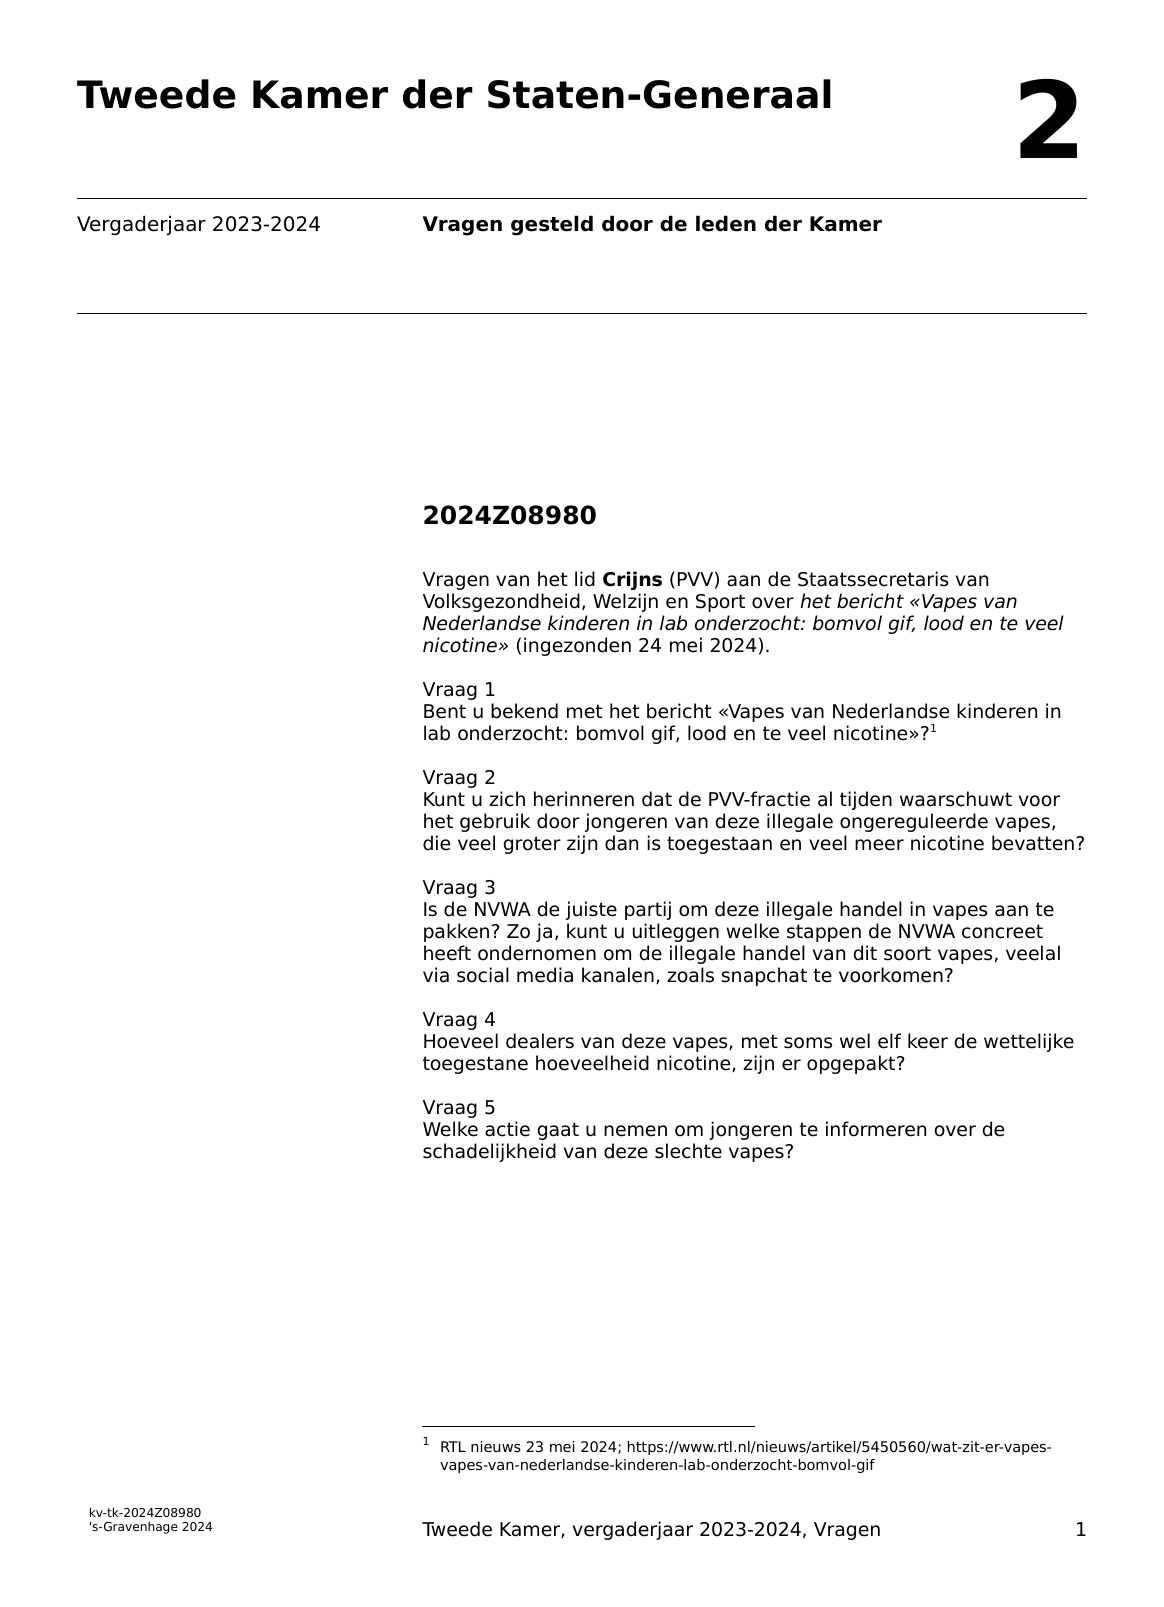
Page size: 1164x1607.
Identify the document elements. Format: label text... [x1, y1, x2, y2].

text RTL nieuws 23 mei 2024; https://www.rtl.nl/nieuws/artikel/5450560/wat-zit-er-vapes-vapes-van-nederlandse-kinderen-lab-onderzocht-bomvol-gif [422, 1435, 1087, 1474]
text Vraag 3 [422, 877, 1087, 899]
text Vraag 1 [422, 679, 1087, 701]
text Vragen van het lid Crijns (PVV) aan de Staatssecretaris van Volksgezondheid, Welzijn en Sport over het bericht «Vapes van Nederlandse kinderen in lab onderzocht: bomvol gif, lood en te veel nicotine» (ingezonden 24 mei 2024). [422, 569, 1087, 657]
text kv-tk-2024Z08980 [88, 1506, 323, 1520]
table_cell Vergaderjaar 2023-2024 [77, 199, 422, 313]
text 's-Gravenhage 2024 [88, 1520, 323, 1534]
text 2024Z08980 [422, 501, 1087, 531]
text Hoeveel dealers van deze vapes, met soms wel elf keer de wettelijke toegestane hoeveelheid nicotine, zijn er opgepakt? [422, 1031, 1087, 1075]
text Vraag 2 [422, 767, 1087, 789]
text Vraag 4 [422, 1009, 1087, 1031]
text Is de NVWA de juiste partij om deze illegale handel in vapes aan te pakken? Zo ja, kunt u uitleggen welke stappen de NVWA concreet heeft ondernomen om de illegale handel van dit soort vapes, veelal via social media kanalen, zoals snapchat te voorkomen? [422, 899, 1087, 987]
table_header 2 [886, 59, 1087, 198]
table_header Tweede Kamer der Staten-Generaal [77, 59, 886, 198]
text Bent u bekend met het bericht «Vapes van Nederlandse kinderen in lab onderzocht: bomvol gif, lood en te veel nicotine»? [422, 701, 1087, 745]
text Welke actie gaat u nemen om jongeren te informeren over de schadelijkheid van deze slechte vapes? [422, 1119, 1087, 1163]
table_cell Vragen gesteld door de leden der Kamer [422, 199, 1087, 313]
text Kunt u zich herinneren dat de PVV-fractie al tijden waarschuwt voor het gebruik door jongeren van deze illegale ongereguleerde vapes, die veel groter zijn dan is toegestaan en veel meer nicotine bevatten? [422, 789, 1087, 855]
text Vraag 5 [422, 1097, 1087, 1119]
